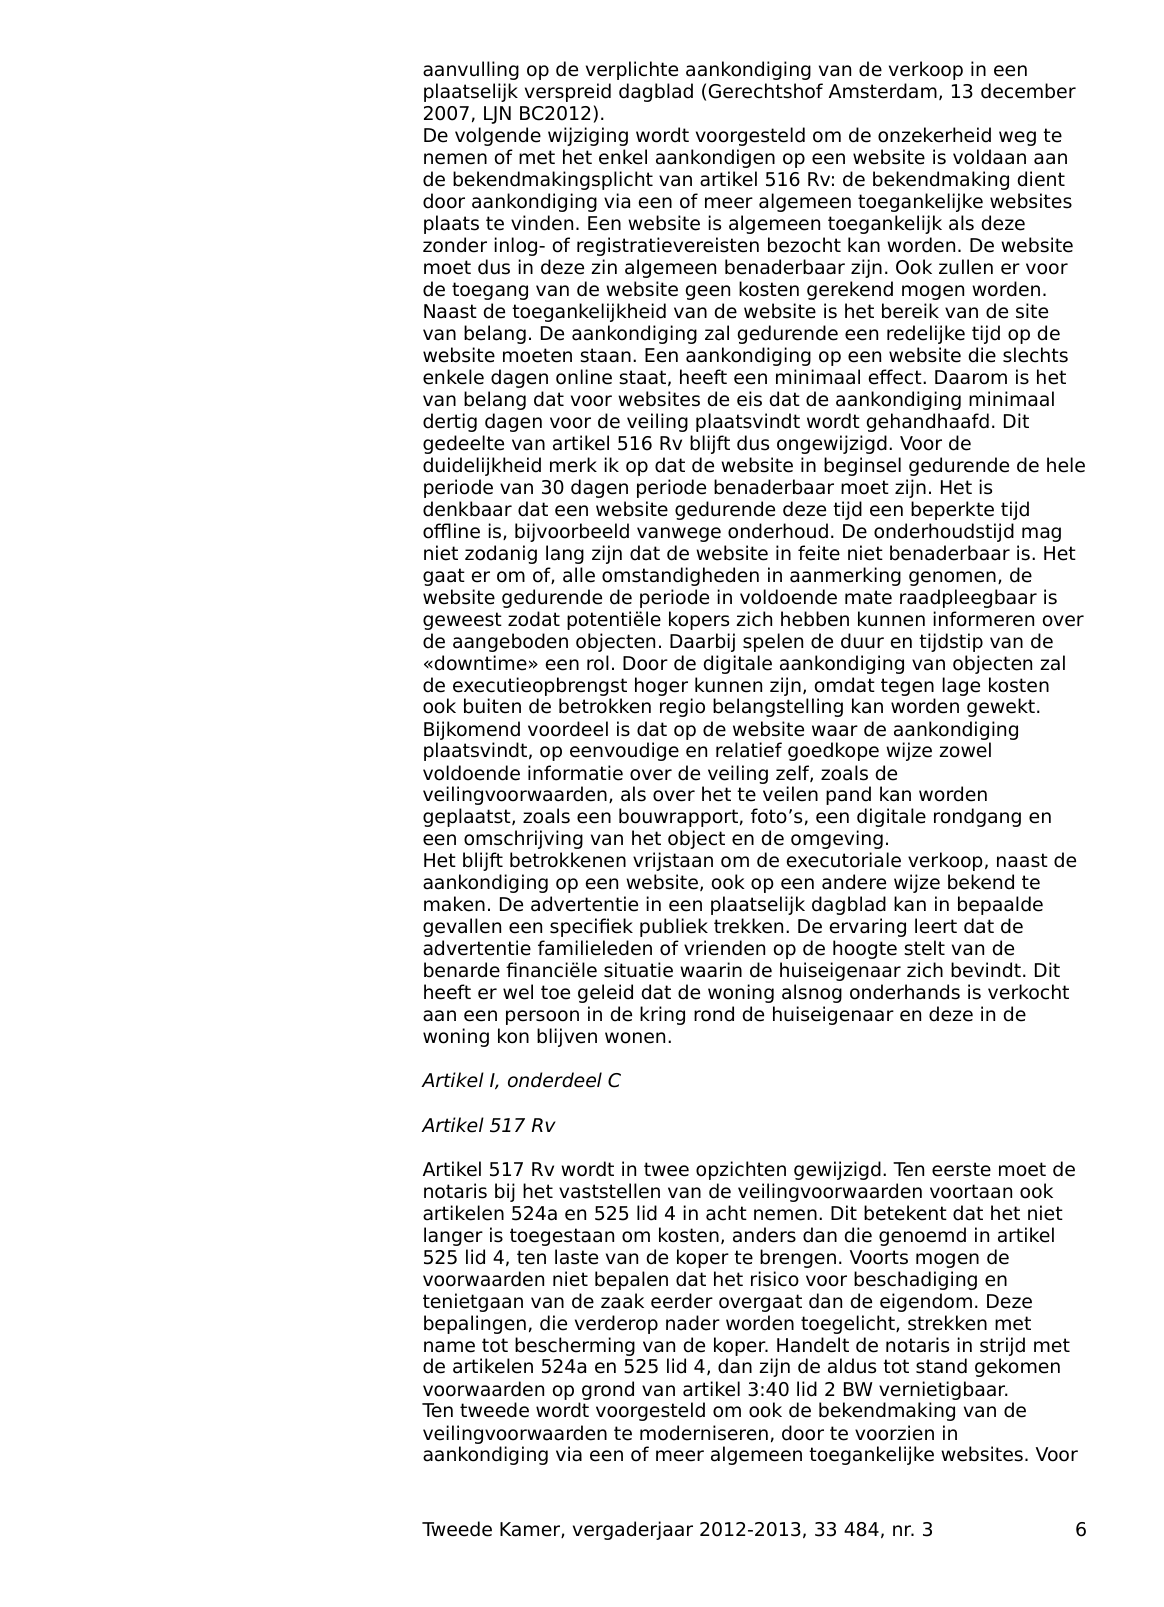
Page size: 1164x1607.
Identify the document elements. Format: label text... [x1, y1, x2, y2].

text De volgende wijziging wordt voorgesteld om de onzekerheid weg te nemen of met het enkel aankondigen op een website is voldaan aan de bekendmakingsplicht van artikel 516 Rv: de bekendmaking dient door aankondiging via een of meer algemeen toegankelijke websites plaats te vinden. Een website is algemeen toegankelijk als deze zonder inlog- of registratievereisten bezocht kan worden. De website moet dus in deze zin algemeen benaderbaar zijn. Ook zullen er voor de toegang van de website geen kosten gerekend mogen worden. Naast de toegankelijkheid van de website is het bereik van de site van belang. De aankondiging zal gedurende een redelijke tijd op de website moeten staan. Een aankondiging op een website die slechts enkele dagen online staat, heeft een minimaal effect. Daarom is het van belang dat voor websites de eis dat de aankondiging minimaal dertig dagen voor de veiling plaatsvindt wordt gehandhaafd. Dit gedeelte van artikel 516 Rv blijft dus ongewijzigd. Voor de duidelijkheid merk ik op dat de website in beginsel gedurende de hele periode van 30 dagen periode benaderbaar moet zijn. Het is denkbaar dat een website gedurende deze tijd een beperkte tijd offline is, bijvoorbeeld vanwege onderhoud. De onderhoudstijd mag niet zodanig lang zijn dat de website in feite niet benaderbaar is. Het gaat er om of, alle omstandigheden in aanmerking genomen, de website gedurende de periode in voldoende mate raadpleegbaar is geweest zodat potentiële kopers zich hebben kunnen informeren over de aangeboden objecten. Daarbij spelen de duur en tijdstip van de «downtime» een rol. Door de digitale aankondiging van objecten zal de executieopbrengst hoger kunnen zijn, omdat tegen lage kosten ook buiten de betrokken regio belangstelling kan worden gewekt. Bijkomend voordeel is dat op de website waar de aankondiging plaatsvindt, op eenvoudige en relatief goedkope wijze zowel voldoende informatie over de veiling zelf, zoals de veilingvoorwaarden, als over het te veilen pand kan worden geplaatst, zoals een bouwrapport, foto’s, een digitale rondgang en een omschrijving van het object en de omgeving. [422, 125, 1087, 850]
text Het blijft betrokkenen vrijstaan om de executoriale verkoop, naast de aankondiging op een website, ook op een andere wijze bekend te maken. De advertentie in een plaatselijk dagblad kan in bepaalde gevallen een specifiek publiek trekken. De ervaring leert dat de advertentie familieleden of vrienden op de hoogte stelt van de benarde financiële situatie waarin de huiseigenaar zich bevindt. Dit heeft er wel toe geleid dat de woning alsnog onderhands is verkocht aan een persoon in de kring rond de huiseigenaar en deze in de woning kon blijven wonen. [422, 850, 1087, 1048]
text aanvulling op de verplichte aankondiging van de verkoop in een plaatselijk verspreid dagblad (Gerechtshof Amsterdam, 13 december 2007, LJN BC2012). [422, 59, 1087, 125]
subtitle Artikel I, onderdeel C [422, 1070, 1087, 1092]
text Ten tweede wordt voorgesteld om ook de bekendmaking van de veilingvoorwaarden te moderniseren, door te voorzien in aankondiging via een of meer algemeen toegankelijke websites. Voor [422, 1400, 1087, 1466]
text Artikel 517 Rv wordt in twee opzichten gewijzigd. Ten eerste moet de notaris bij het vaststellen van de veilingvoorwaarden voortaan ook artikelen 524a en 525 lid 4 in acht nemen. Dit betekent dat het niet langer is toegestaan om kosten, anders dan die genoemd in artikel 525 lid 4, ten laste van de koper te brengen. Voorts mogen de voorwaarden niet bepalen dat het risico voor beschadiging en tenietgaan van de zaak eerder overgaat dan de eigendom. Deze bepalingen, die verderop nader worden toegelicht, strekken met name tot bescherming van de koper. Handelt de notaris in strijd met de artikelen 524a en 525 lid 4, dan zijn de aldus tot stand gekomen voorwaarden op grond van artikel 3:40 lid 2 BW vernietigbaar. [422, 1159, 1087, 1400]
subtitle Artikel 517 Rv [422, 1114, 1087, 1136]
